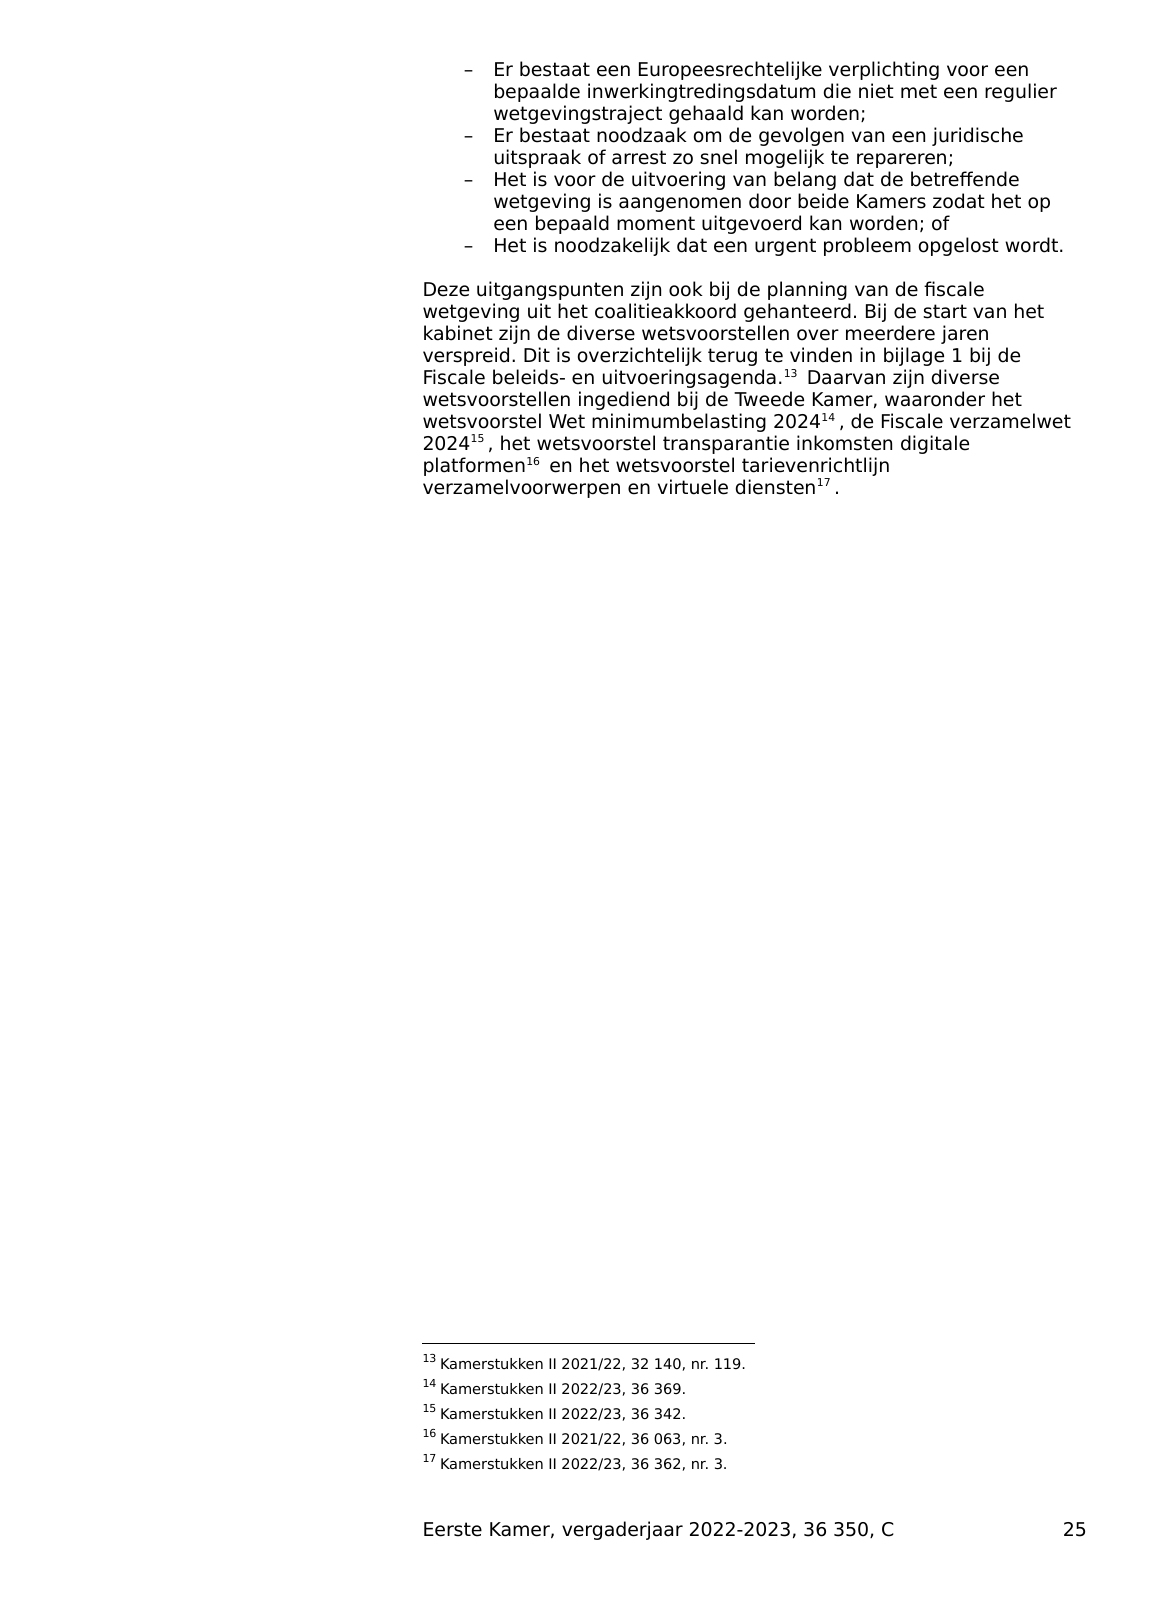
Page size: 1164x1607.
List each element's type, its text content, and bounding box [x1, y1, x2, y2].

text – Het is noodzakelijk dat een urgent probleem opgelost wordt. [464, 235, 1087, 257]
text – Het is voor de uitvoering van belang dat de betreffende wetgeving is aangenomen door beide Kamers zodat het op een bepaald moment uitgevoerd kan worden; of [464, 169, 1087, 235]
text Kamerstukken II 2021/22, 36 063, nr. 3. [422, 1427, 1087, 1449]
text Kamerstukken II 2022/23, 36 362, nr. 3. [422, 1452, 1087, 1474]
text Kamerstukken II 2021/22, 32 140, nr. 119. [422, 1352, 1087, 1374]
text – Er bestaat een Europeesrechtelijke verplichting voor een bepaalde inwerkingtredingsdatum die niet met een regulier wetgevingstraject gehaald kan worden; [464, 59, 1087, 125]
text Deze uitgangspunten zijn ook bij de planning van de fiscale wetgeving uit het coalitieakkoord gehanteerd. Bij de start van het kabinet zijn de diverse wetsvoorstellen over meerdere jaren verspreid. Dit is overzichtelijk terug te vinden in bijlage 1 bij de Fiscale beleids- en uitvoeringsagenda. Daarvan zijn diverse wetsvoorstellen ingediend bij de Tweede Kamer, waaronder het wetsvoorstel Wet minimumbelasting 2024, de Fiscale verzamelwet 2024, het wetsvoorstel transparantie inkomsten digitale platformen en het wetsvoorstel tarievenrichtlijn verzamelvoorwerpen en virtuele diensten. [422, 279, 1087, 499]
text Kamerstukken II 2022/23, 36 342. [422, 1402, 1087, 1424]
text – Er bestaat noodzaak om de gevolgen van een juridische uitspraak of arrest zo snel mogelijk te repareren; [464, 125, 1087, 169]
text Kamerstukken II 2022/23, 36 369. [422, 1377, 1087, 1399]
